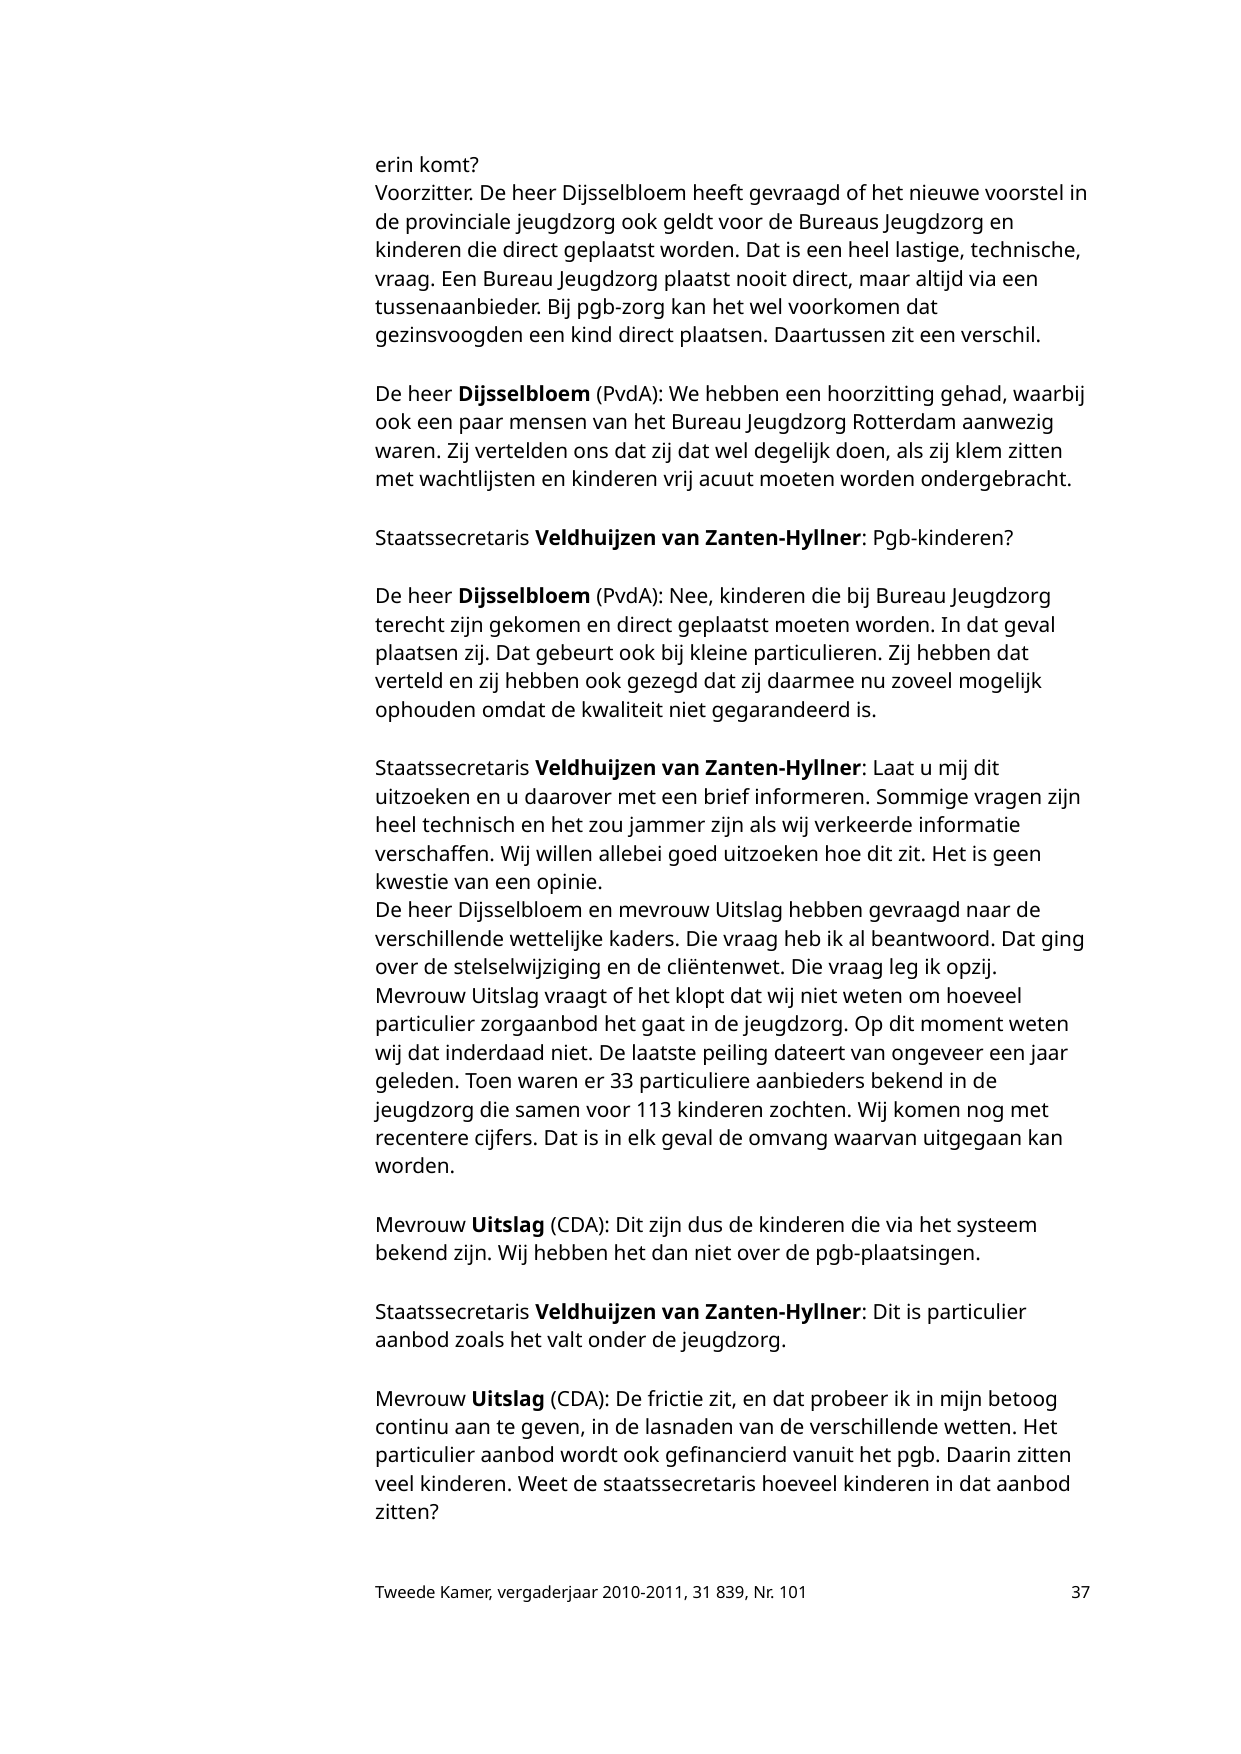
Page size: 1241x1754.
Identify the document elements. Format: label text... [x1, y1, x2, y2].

text De heer Dijsselbloem en mevrouw Uitslag hebben gevraagd naar de verschillende wettelijke kaders. Die vraag heb ik al beantwoord. Dat ging over de stelselwijziging en de cliëntenwet. Die vraag leg ik opzij. [375, 896, 1090, 981]
text Staatssecretaris Veldhuijzen van Zanten-Hyllner: Laat u mij dit uitzoeken en u daarover met een brief informeren. Sommige vragen zijn heel technisch en het zou jammer zijn als wij verkeerde informatie verschaffen. Wij willen allebei goed uitzoeken hoe dit zit. Het is geen kwestie van een opinie. [375, 753, 1090, 896]
text Staatssecretaris Veldhuijzen van Zanten-Hyllner: Pgb-kinderen? [375, 523, 1090, 551]
text Mevrouw Uitslag vraagt of het klopt dat wij niet weten om hoeveel particulier zorgaanbod het gaat in de jeugdzorg. Op dit moment weten wij dat inderdaad niet. De laatste peiling dateert van ongeveer een jaar geleden. Toen waren er 33 particuliere aanbieders bekend in de jeugdzorg die samen voor 113 kinderen zochten. Wij komen nog met recentere cijfers. Dat is in elk geval de omvang waarvan uitgegaan kan worden. [375, 981, 1090, 1180]
text Mevrouw Uitslag (CDA): Dit zijn dus de kinderen die via het systeem bekend zijn. Wij hebben het dan niet over de pgb-plaatsingen. [375, 1210, 1090, 1267]
text De heer Dijsselbloem (PvdA): We hebben een hoorzitting gehad, waarbij ook een paar mensen van het Bureau Jeugdzorg Rotterdam aanwezig waren. Zij vertelden ons dat zij dat wel degelijk doen, als zij klem zitten met wachtlijsten en kinderen vrij acuut moeten worden ondergebracht. [375, 379, 1090, 493]
text Mevrouw Uitslag (CDA): De frictie zit, en dat probeer ik in mijn betoog continu aan te geven, in de lasnaden van de verschillende wetten. Het particulier aanbod wordt ook gefinancierd vanuit het pgb. Daarin zitten veel kinderen. Weet de staatssecretaris hoeveel kinderen in dat aanbod zitten? [375, 1384, 1090, 1526]
text Voorzitter. De heer Dijsselbloem heeft gevraagd of het nieuwe voorstel in de provinciale jeugdzorg ook geldt voor de Bureaus Jeugdzorg en kinderen die direct geplaatst worden. Dat is een heel lastige, technische, vraag. Een Bureau Jeugdzorg plaatst nooit direct, maar altijd via een tussenaanbieder. Bij pgb-zorg kan het wel voorkomen dat gezinsvoogden een kind direct plaatsen. Daartussen zit een verschil. [375, 178, 1090, 349]
text erin komt? [375, 150, 1090, 178]
text Staatssecretaris Veldhuijzen van Zanten-Hyllner: Dit is particulier aanbod zoals het valt onder de jeugdzorg. [375, 1297, 1090, 1354]
text De heer Dijsselbloem (PvdA): Nee, kinderen die bij Bureau Jeugdzorg terecht zijn gekomen en direct geplaatst moeten worden. In dat geval plaatsen zij. Dat gebeurt ook bij kleine particulieren. Zij hebben dat verteld en zij hebben ook gezegd dat zij daarmee nu zoveel mogelijk ophouden omdat de kwaliteit niet gegarandeerd is. [375, 581, 1090, 723]
